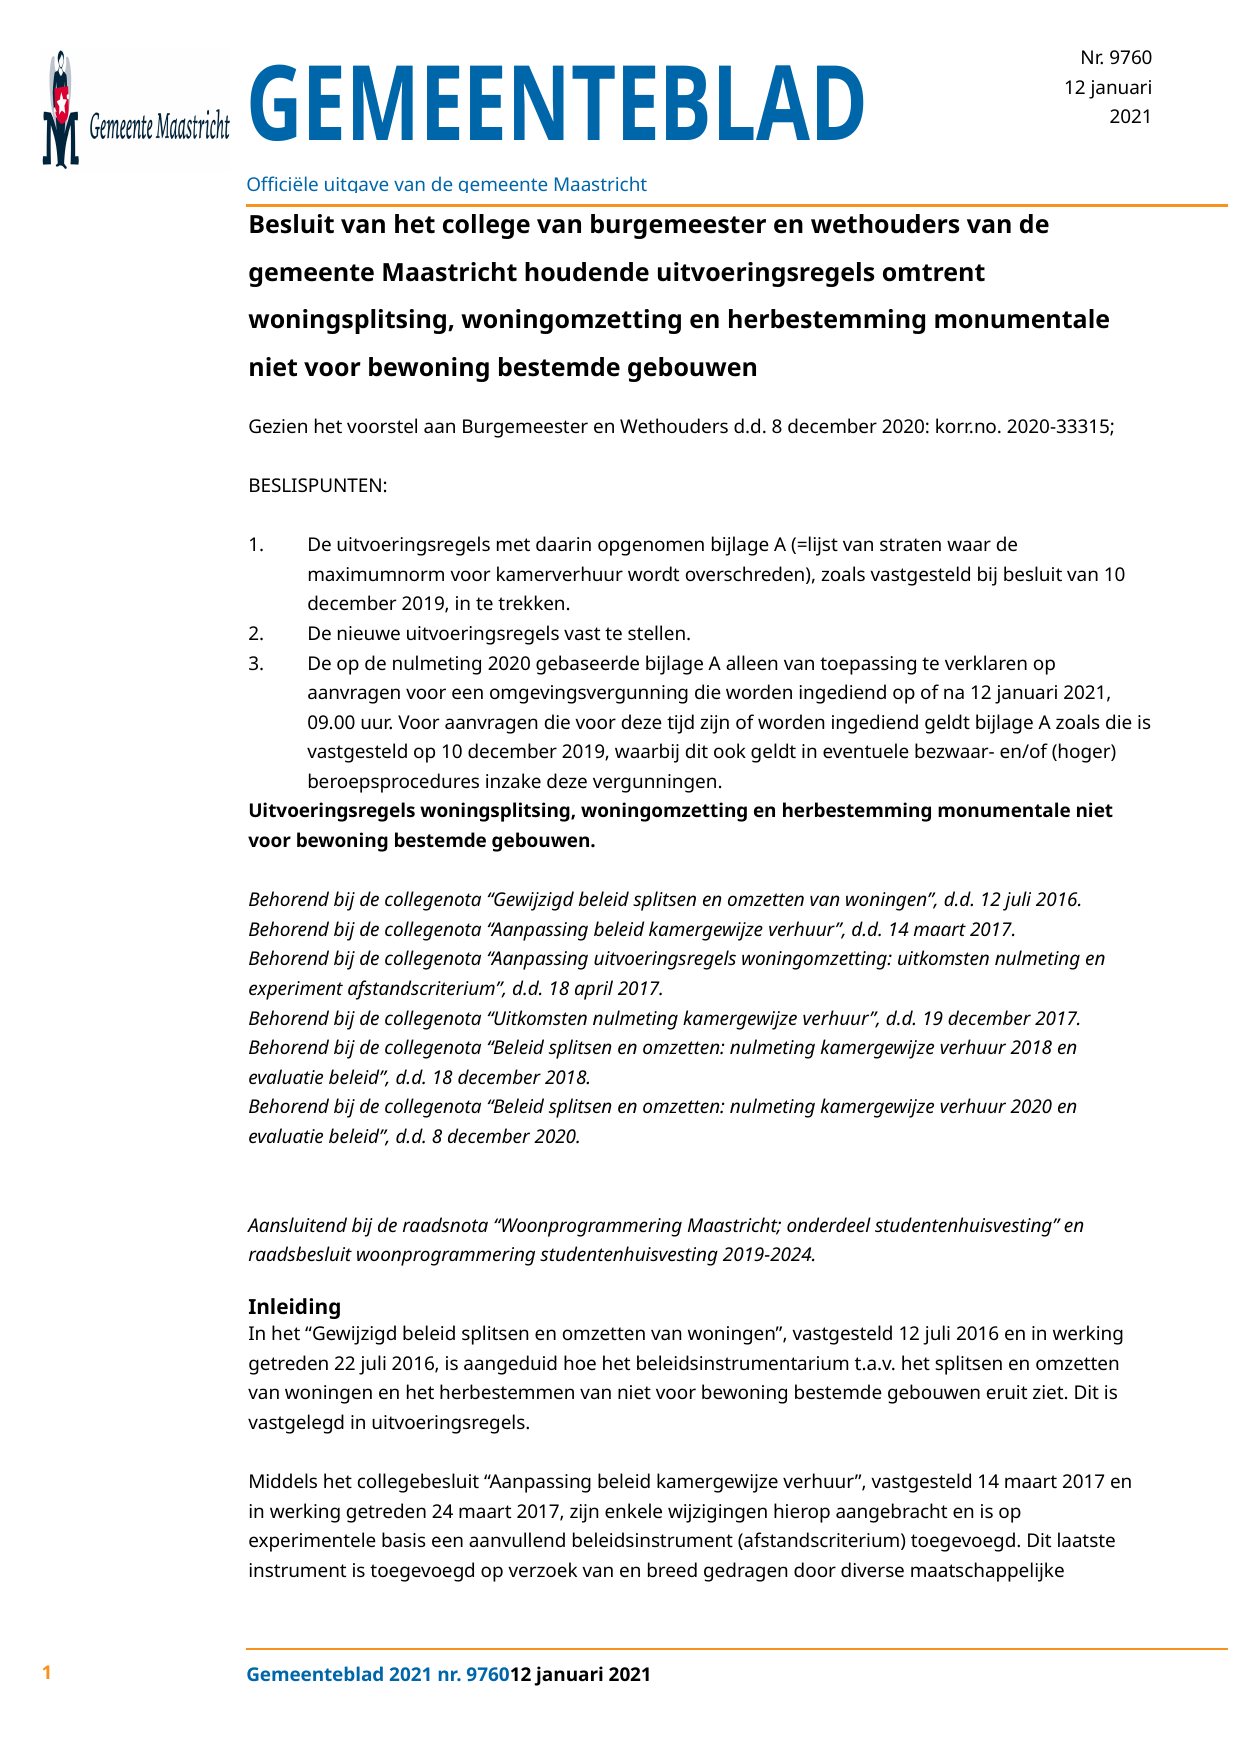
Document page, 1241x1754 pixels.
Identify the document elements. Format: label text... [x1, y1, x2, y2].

text Behorend bij de collegenota “Beleid splitsen en omzetten: nulmeting kamergewijze verhuur 2018 en evaluatie beleid”, d.d. 18 december 2018. [248, 1034, 1152, 1090]
text Besluit van het college van burgemeester en wethouders van de gemeente Maastricht houdende uitvoeringsregels omtrent woningsplitsing, woningomzetting en herbestemming monumentale niet voor bewoning bestemde gebouwen [248, 207, 1152, 384]
text Aansluitend bij de raadsnota “Woonprogrammering Maastricht; onderdeel studentenhuisvesting” en raadsbesluit woonprogrammering studentenhuisvesting 2019-2024. [248, 1212, 1152, 1267]
list De uitvoeringsregels met daarin opgenomen bijlage A (=lijst van straten waar de maximumnorm voor kamerverhuur wordt overschreden), zoals vastgesteld bij besluit van 10 december 2019, in te trekken. [248, 531, 1152, 616]
text Behorend bij de collegenota “Beleid splitsen en omzetten: nulmeting kamergewijze verhuur 2020 en evaluatie beleid”, d.d. 8 december 2020. [248, 1093, 1152, 1149]
text Gezien het voorstel aan Burgemeester en Wethouders d.d. 8 december 2020: korr.no. 2020-33315; [248, 413, 1152, 439]
list De op de nulmeting 2020 gebaseerde bijlage A alleen van toepassing te verklaren op aanvragen voor een omgevingsvergunning die worden ingediend op of na 12 januari 2021, 09.00 uur. Voor aanvragen die voor deze tijd zijn of worden ingediend geldt bijlage A zoals die is vastgesteld op 10 december 2019, waarbij dit ook geldt in eventuele bezwaar- en/of (hoger) beroepsprocedures inzake deze vergunningen. [248, 650, 1152, 794]
text Behorend bij de collegenota “Uitkomsten nulmeting kamergewijze verhuur”, d.d. 19 december 2017. [248, 1005, 1152, 1031]
text Behorend bij de collegenota “Gewijzigd beleid splitsen en omzetten van woningen”, d.d. 12 juli 2016. [248, 886, 1152, 912]
text Middels het collegebesluit “Aanpassing beleid kamergewijze verhuur”, vastgesteld 14 maart 2017 en in werking getreden 24 maart 2017, zijn enkele wijzigingen hierop aangebracht en is op experimentele basis een aanvullend beleidsinstrument (afstandscriterium) toegevoegd. Dit laatste instrument is toegevoegd op verzoek van en breed gedragen door diverse maatschappelijke [248, 1468, 1152, 1583]
text In het “Gewijzigd beleid splitsen en omzetten van woningen”, vastgesteld 12 juli 2016 en in werking getreden 22 juli 2016, is aangeduid hoe het beleidsinstrumentarium t.a.v. het splitsen en omzetten van woningen en het herbestemmen van niet voor bewoning bestemde gebouwen eruit ziet. Dit is vastgelegd in uitvoeringsregels. [248, 1320, 1152, 1435]
text Uitvoeringsregels woningsplitsing, woningomzetting en herbestemming monumentale niet voor bewoning bestemde gebouwen. [248, 798, 1152, 853]
text Behorend bij de collegenota “Aanpassing uitvoeringsregels woningomzetting: uitkomsten nulmeting en experiment afstandscriterium”, d.d. 18 april 2017. [248, 946, 1152, 1001]
text Inleiding [248, 1292, 1152, 1320]
text Behorend bij de collegenota “Aanpassing beleid kamergewijze verhuur”, d.d. 14 maart 2017. [248, 916, 1152, 942]
text BESLISPUNTEN: [248, 472, 1152, 498]
list De nieuwe uitvoeringsregels vast te stellen. [248, 620, 1152, 646]
picture [41, 47, 231, 172]
